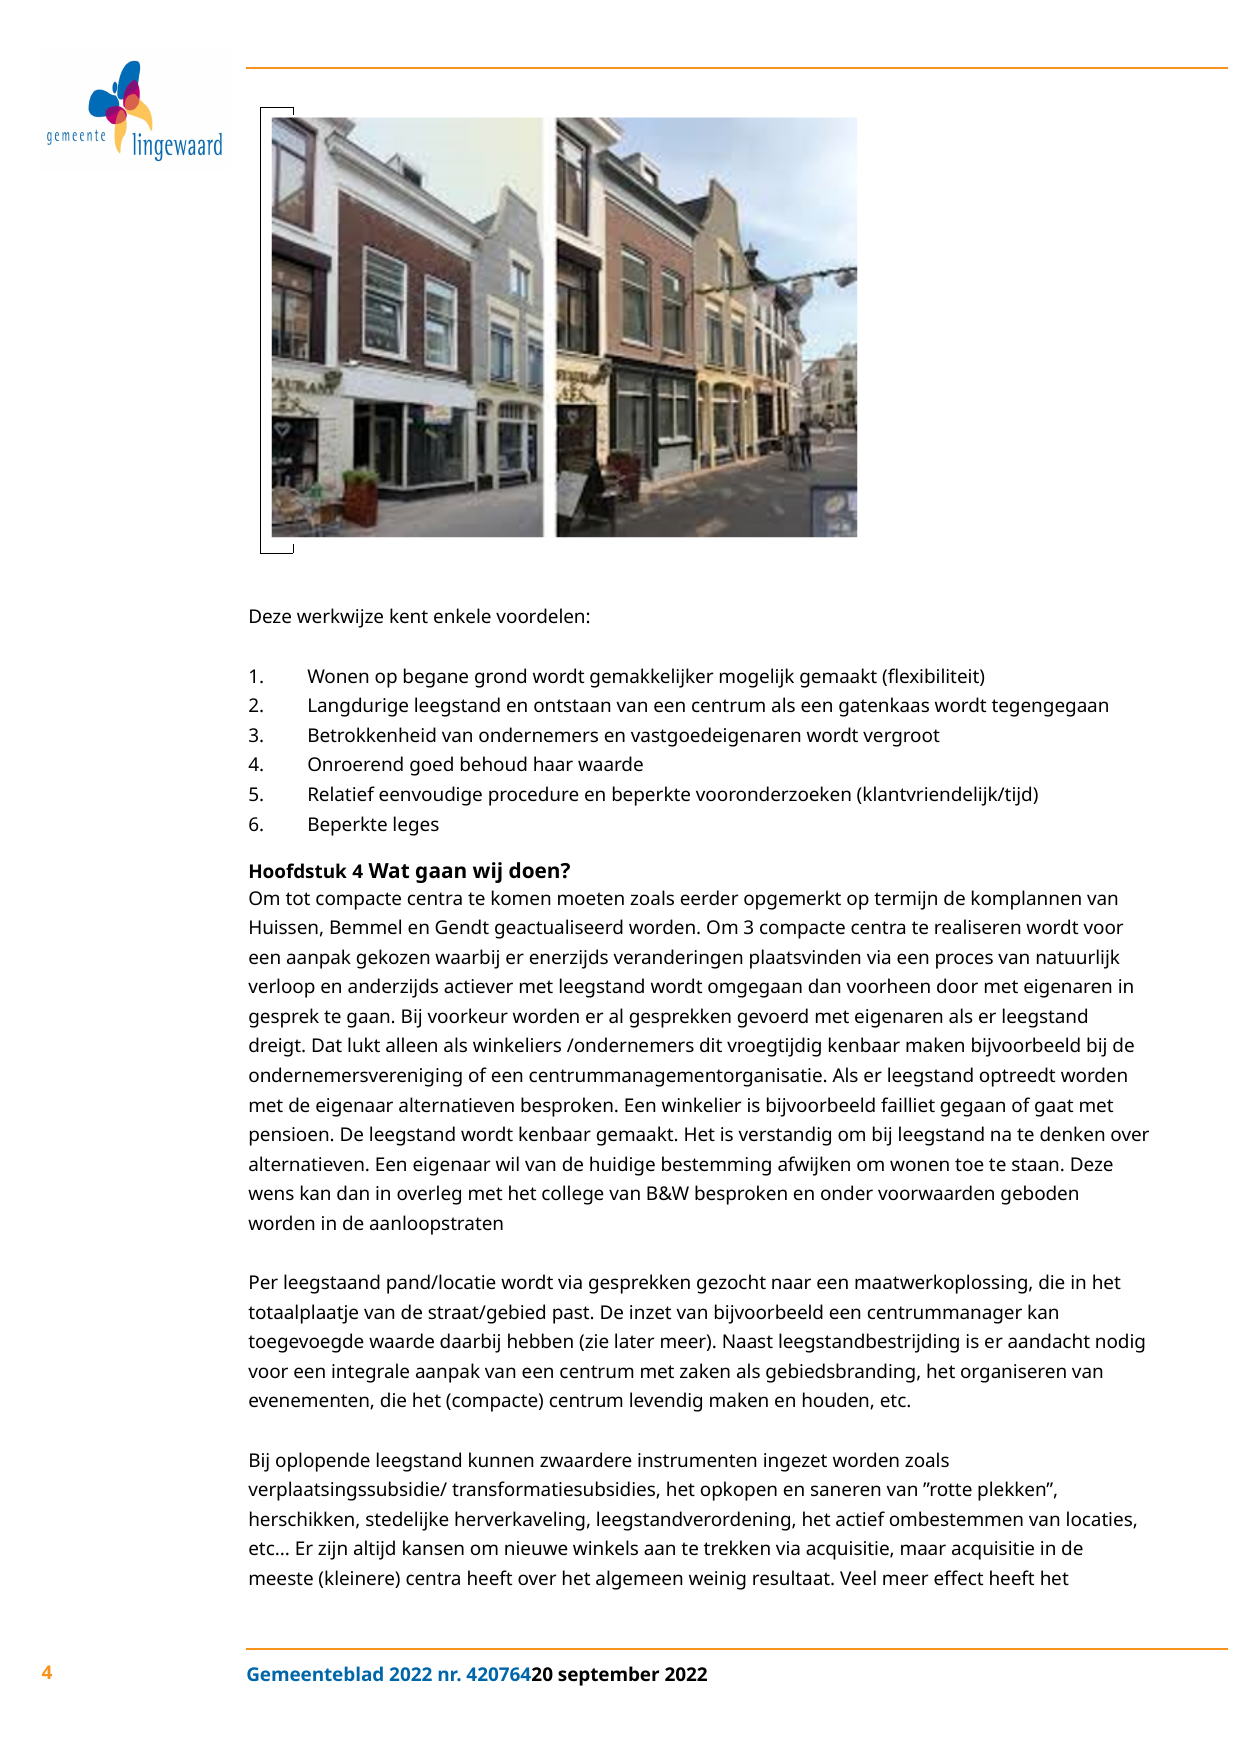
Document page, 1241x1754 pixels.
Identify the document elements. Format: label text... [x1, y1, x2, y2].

text Bij oplopende leegstand kunnen zwaardere instrumenten ingezet worden zoals verplaatsingssubsidie/ transformatiesubsidies, het opkopen en saneren van ’’rotte plekken’’, herschikken, stedelijke herverkaveling, leegstandverordening, het actief ombestemmen van locaties, etc... Er zijn altijd kansen om nieuwe winkels aan te trekken via acquisitie, maar acquisitie in de meeste (kleinere) centra heeft over het algemeen weinig resultaat. Veel meer effect heeft het [248, 1447, 1152, 1591]
picture [268, 115, 860, 544]
list Betrokkenheid van ondernemers en vastgoedeigenaren wordt vergroot [248, 722, 1152, 748]
list Relatief eenvoudige procedure en beperkte vooronderzoeken (klantvriendelijk/tijd) [248, 781, 1152, 807]
text Per leegstaand pand/locatie wordt via gesprekken gezocht naar een maatwerkoplossing, die in het totaalplaatje van de straat/gebied past. De inzet van bijvoorbeeld een centrummanager kan toegevoegde waarde daarbij hebben (zie later meer). Naast leegstandbestrijding is er aandacht nodig voor een integrale aanpak van een centrum met zaken als gebiedsbranding, het organiseren van evenementen, die het (compacte) centrum levendig maken en houden, etc. [248, 1269, 1152, 1413]
text Deze werkwijze kent enkele voordelen: [248, 604, 1152, 629]
text Om tot compacte centra te komen moeten zoals eerder opgemerkt op termijn de komplannen van Huissen, Bemmel en Gendt geactualiseerd worden. Om 3 compacte centra te realiseren wordt voor een aanpak gekozen waarbij er enerzijds veranderingen plaatsvinden via een proces van natuurlijk verloop en anderzijds actiever met leegstand wordt omgegaan dan voorheen door met eigenaren in gesprek te gaan. Bij voorkeur worden er al gesprekken gevoerd met eigenaren als er leegstand dreigt. Dat lukt alleen als winkeliers /ondernemers dit vroegtijdig kenbaar maken bijvoorbeeld bij de ondernemersvereniging of een centrummanagementorganisatie. Als er leegstand optreedt worden met de eigenaar alternatieven besproken. Een winkelier is bijvoorbeeld failliet gegaan of gaat met pensioen. De leegstand wordt kenbaar gemaakt. Het is verstandig om bij leegstand na te denken over alternatieven. Een eigenaar wil van de huidige bestemming afwijken om wonen toe te staan. Deze wens kan dan in overleg met het college van B&W besproken en onder voorwaarden geboden worden in de aanloopstraten [248, 885, 1152, 1236]
list Beperkte leges [248, 811, 1152, 836]
list Onroerend goed behoud haar waarde [248, 752, 1152, 777]
text Hoofdstuk 4 Wat gaan wij doen? [248, 856, 1152, 885]
list Wonen op begane grond wordt gemakkelijker mogelijk gemaakt (flexibiliteit) [248, 663, 1152, 688]
list Langdurige leegstand en ontstaan van een centrum als een gatenkaas wordt tegengegaan [248, 692, 1152, 718]
picture [41, 47, 231, 172]
